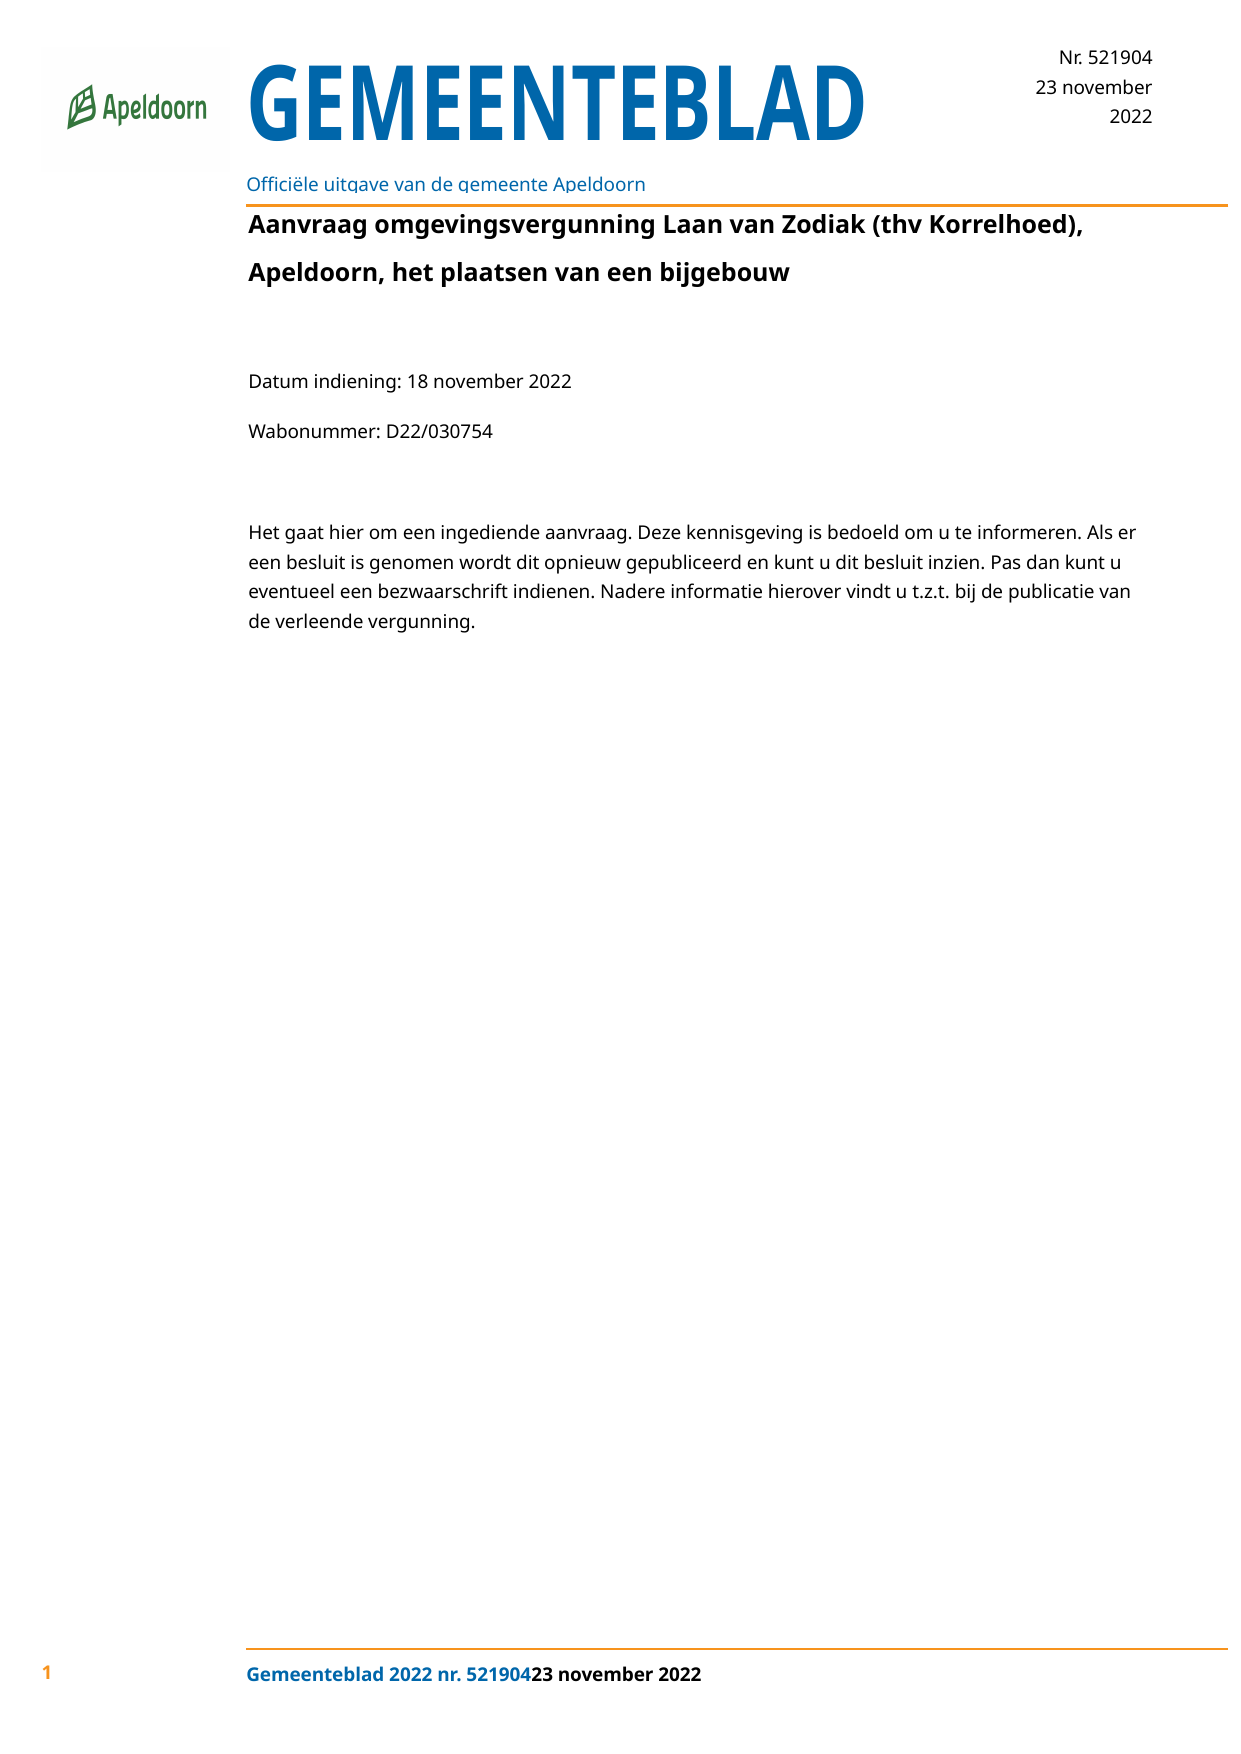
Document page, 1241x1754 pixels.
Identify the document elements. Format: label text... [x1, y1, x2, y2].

text Het gaat hier om een ingediende aanvraag. Deze kennisgeving is bedoeld om u te informeren. Als er een besluit is genomen wordt dit opnieuw gepubliceerd en kunt u dit besluit inzien. Pas dan kunt u eventueel een bezwaarschrift indienen. Nadere informatie hierover vindt u t.z.t. bij de publicatie van de verleende vergunning. [248, 519, 1152, 634]
text Wabonummer: D22/030754 [248, 419, 1152, 444]
picture [41, 47, 231, 172]
text Aanvraag omgevingsvergunning Laan van Zodiak (thv Korrelhoed), Apeldoorn, het plaatsen van een bijgebouw [248, 207, 1152, 288]
text Datum indiening: 18 november 2022 [248, 368, 1152, 394]
